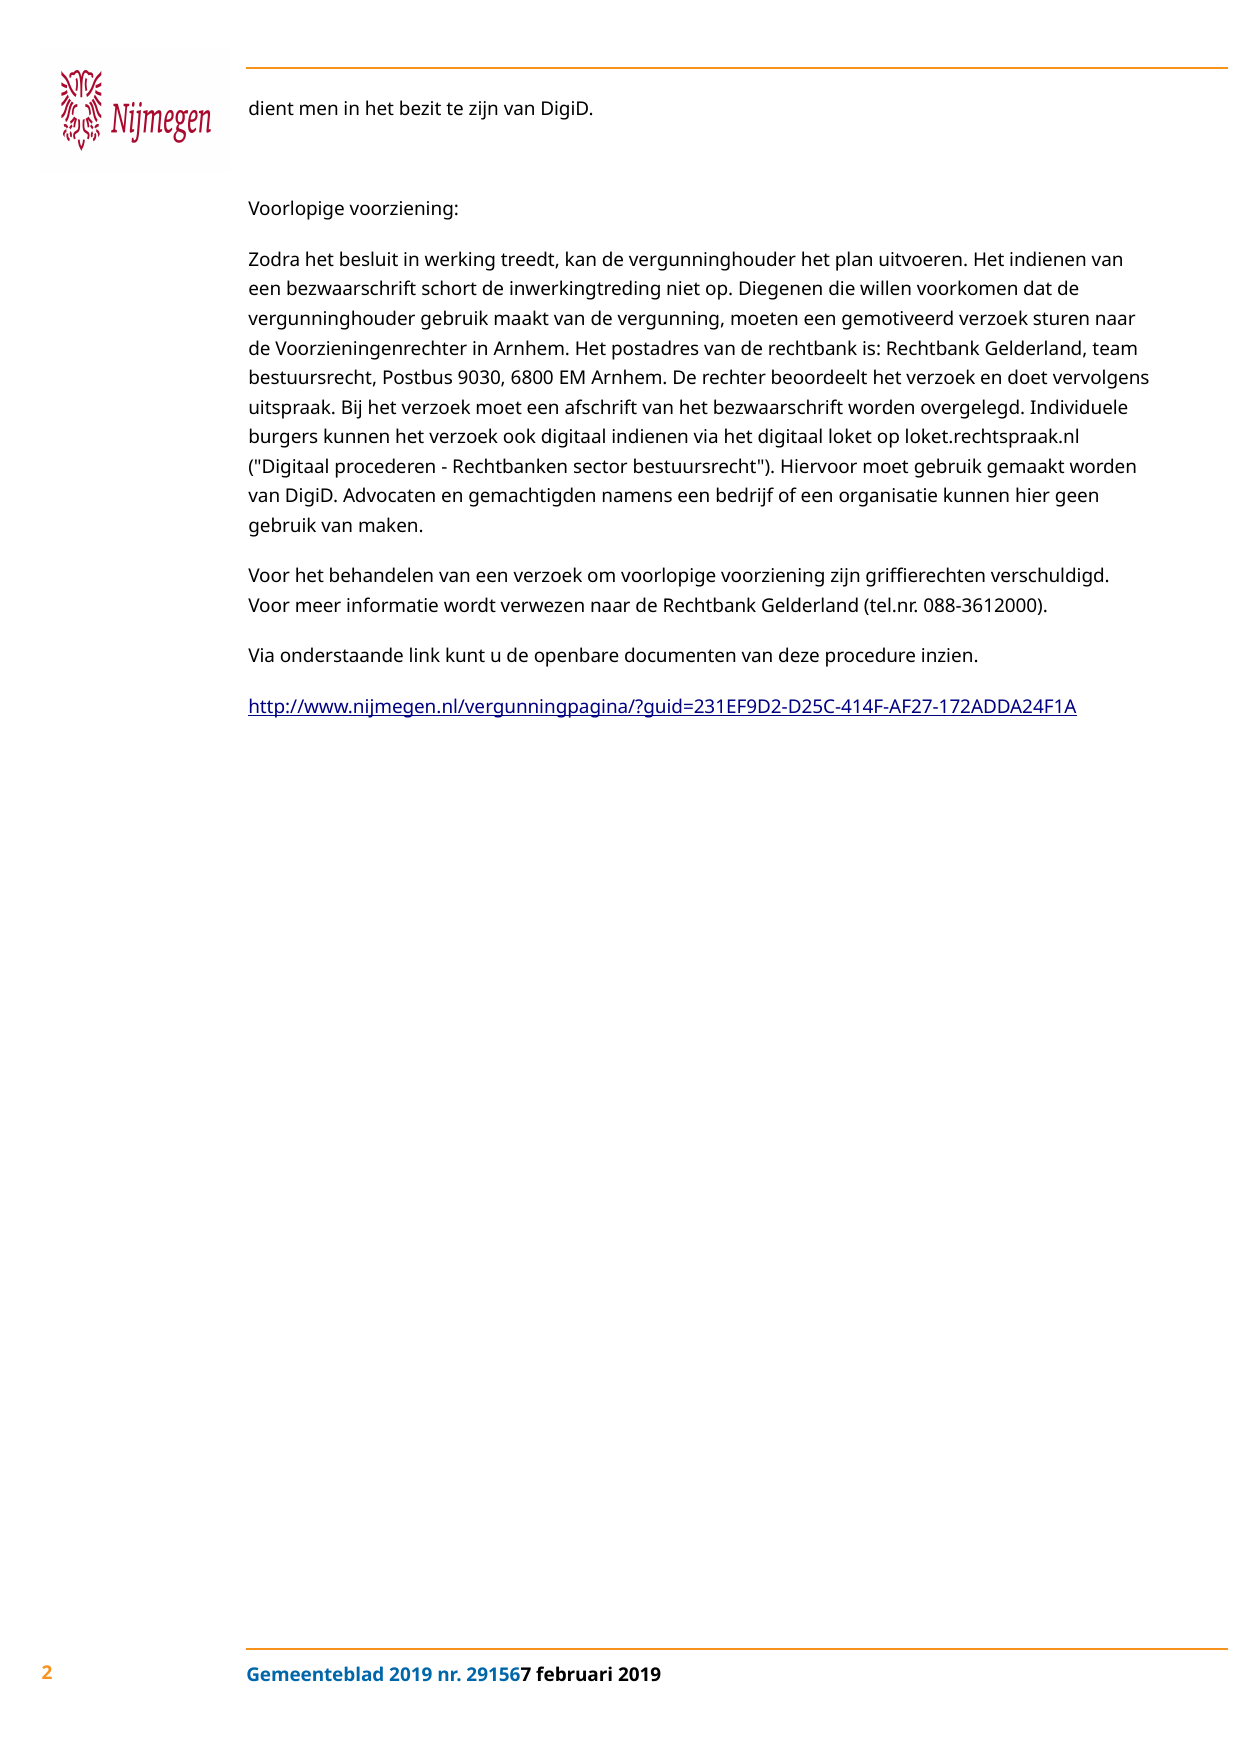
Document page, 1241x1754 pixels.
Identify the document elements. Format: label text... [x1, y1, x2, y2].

text Voorlopige voorziening: [248, 196, 1152, 221]
text Via onderstaande link kunt u de openbare documenten van deze procedure inzien. [248, 643, 1152, 668]
text Voor het behandelen van een verzoek om voorlopige voorziening zijn griffierechten verschuldigd. Voor meer informatie wordt verwezen naar de Rechtbank Gelderland (tel.nr. 088-3612000). [248, 563, 1152, 618]
text http://www.nijmegen.nl/vergunningpagina/?guid=231EF9D2-D25C-414F-AF27-172ADDA24F1A [248, 693, 1152, 719]
picture [41, 47, 231, 172]
text Zodra het besluit in werking treedt, kan de vergunninghouder het plan uitvoeren. Het indienen van een bezwaarschrift schort de inwerkingtreding niet op. Diegenen die willen voorkomen dat de vergunninghouder gebruik maakt van de vergunning, moeten een gemotiveerd verzoek sturen naar de Voorzieningenrechter in Arnhem. Het postadres van de rechtbank is: Rechtbank Gelderland, team bestuursrecht, Postbus 9030, 6800 EM Arnhem. De rechter beoordeelt het verzoek en doet vervolgens uitspraak. Bij het verzoek moet een afschrift van het bezwaarschrift worden overgelegd. Individuele burgers kunnen het verzoek ook digitaal indienen via het digitaal loket op loket.rechtspraak.nl ("Digitaal procederen - Rechtbanken sector bestuursrecht"). Hiervoor moet gebruik gemaakt worden van DigiD. Advocaten en gemachtigden namens een bedrijf of een organisatie kunnen hier geen gebruik van maken. [248, 246, 1152, 538]
text dient men in het bezit te zijn van DigiD. [248, 95, 1152, 121]
